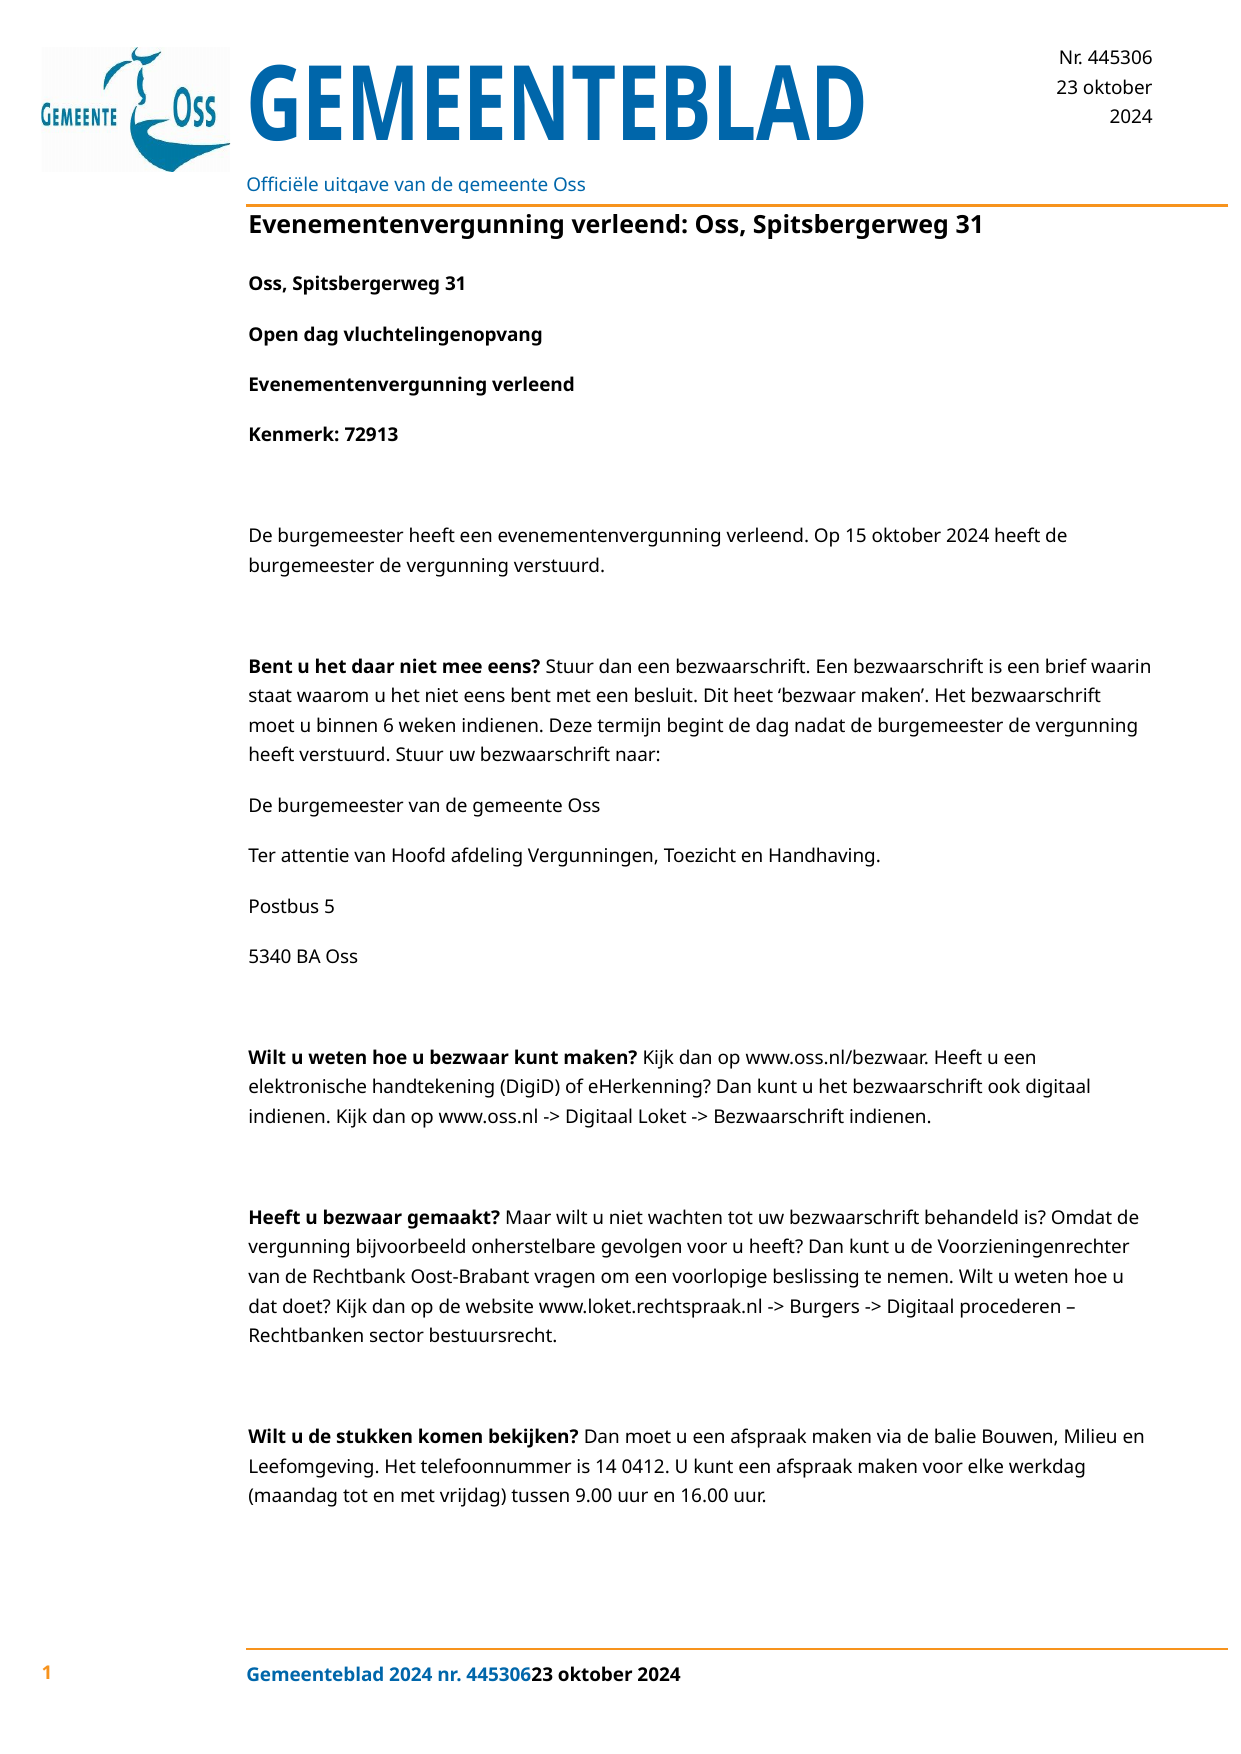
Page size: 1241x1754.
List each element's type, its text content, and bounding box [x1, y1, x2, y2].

text Heeft u bezwaar gemaakt? Maar wilt u niet wachten tot uw bezwaarschrift behandeld is? Omdat de vergunning bijvoorbeeld onherstelbare gevolgen voor u heeft? Dan kunt u de Voorzieningenrechter van de Rechtbank Oost-Brabant vragen om een voorlopige beslissing te nemen. Wilt u weten hoe u dat doet? Kijk dan op de website www.loket.rechtspraak.nl -> Burgers -> Digitaal procederen – Rechtbanken sector bestuursrecht. [248, 1204, 1152, 1348]
text Bent u het daar niet mee eens? Stuur dan een bezwaarschrift. Een bezwaarschrift is een brief waarin staat waarom u het niet eens bent met een besluit. Dit heet ‘bezwaar maken’. Het bezwaarschrift moet u binnen 6 weken indienen. Deze termijn begint de dag nadat de burgemeester de vergunning heeft verstuurd. Stuur uw bezwaarschrift naar: [248, 653, 1152, 767]
text 5340 BA Oss [248, 943, 1152, 969]
text Postbus 5 [248, 893, 1152, 918]
text Evenementenvergunning verleend: Oss, Spitsbergerweg 31 [248, 207, 1152, 241]
text Ter attentie van Hoofd afdeling Vergunningen, Toezicht en Handhaving. [248, 842, 1152, 868]
text Evenementenvergunning verleend [248, 371, 1152, 397]
text Open dag vluchtelingenopvang [248, 321, 1152, 346]
text Kenmerk: 72913 [248, 422, 1152, 447]
picture [41, 47, 231, 172]
text Wilt u weten hoe u bezwaar kunt maken? Kijk dan op www.oss.nl/bezwaar. Heeft u een elektronische handtekening (DigiD) of eHerkenning? Dan kunt u het bezwaarschrift ook digitaal indienen. Kijk dan op www.oss.nl -> Digitaal Loket -> Bezwaarschrift indienen. [248, 1044, 1152, 1129]
text De burgemeester heeft een evenementenvergunning verleend. Op 15 oktober 2024 heeft de burgemeester de vergunning verstuurd. [248, 522, 1152, 578]
text Wilt u de stukken komen bekijken? Dan moet u een afspraak maken via de balie Bouwen, Milieu en Leefomgeving. Het telefoonnummer is 14 0412. U kunt een afspraak maken voor elke werkdag (maandag tot en met vrijdag) tussen 9.00 uur en 16.00 uur. [248, 1423, 1152, 1508]
text De burgemeester van de gemeente Oss [248, 792, 1152, 818]
text Oss, Spitsbergerweg 31 [248, 270, 1152, 296]
